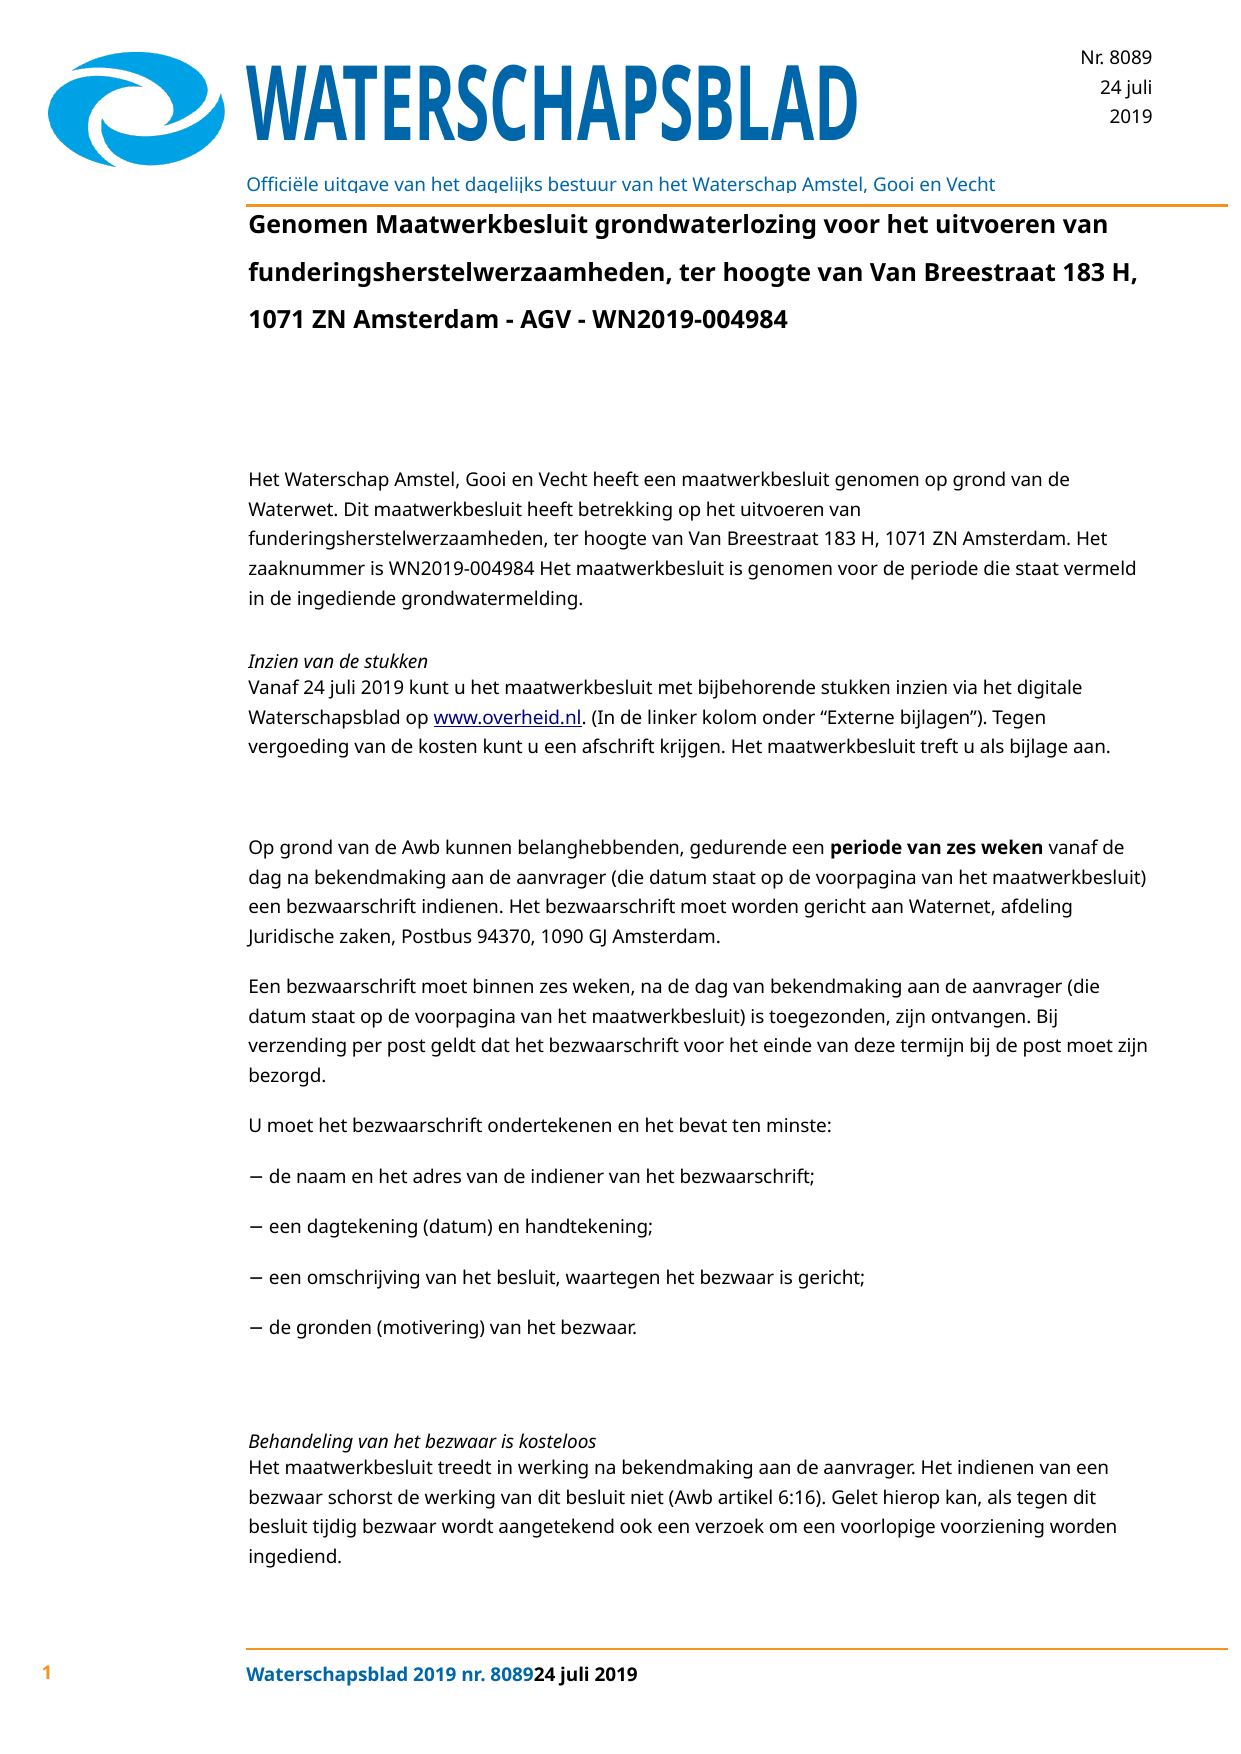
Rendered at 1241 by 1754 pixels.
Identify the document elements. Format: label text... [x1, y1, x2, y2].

text U moet het bezwaarschrift ondertekenen en het bevat ten minste: [248, 1113, 1152, 1138]
picture [41, 47, 231, 172]
text Het Waterschap Amstel, Gooi en Vecht heeft een maatwerkbesluit genomen op grond van de Waterwet. Dit maatwerkbesluit heeft betrekking op het uitvoeren van funderingsherstelwerzaamheden, ter hoogte van Van Breestraat 183 H, 1071 ZN Amsterdam. Het zaaknummer is WN2019-004984 Het maatwerkbesluit is genomen voor de periode die staat vermeld in de ingediende grondwatermelding. [248, 466, 1152, 610]
text Behandeling van het bezwaar is kosteloos [248, 1429, 1152, 1454]
text − de naam en het adres van de indiener van het bezwaarschrift; [248, 1163, 1152, 1189]
text Een bezwaarschrift moet binnen zes weken, na de dag van bekendmaking aan de aanvrager (die datum staat op de voorpagina van het maatwerkbesluit) is toegezonden, zijn ontvangen. Bij verzending per post geldt dat het bezwaarschrift voor het einde van deze termijn bij de post moet zijn bezorgd. [248, 973, 1152, 1088]
text Op grond van de Awb kunnen belanghebbenden, gedurende een periode van zes weken vanaf de dag na bekendmaking aan de aanvrager (die datum staat op de voorpagina van het maatwerkbesluit) een bezwaarschrift indienen. Het bezwaarschrift moet worden gericht aan Waternet, afdeling Juridische zaken, Postbus 94370, 1090 GJ Amsterdam. [248, 834, 1152, 949]
text Vanaf 24 juli 2019 kunt u het maatwerkbesluit met bijbehorende stukken inzien via het digitale Waterschapsblad op www.overheid.nl. (In de linker kolom onder “Externe bijlagen”). Tegen vergoeding van de kosten kunt u een afschrift krijgen. Het maatwerkbesluit treft u als bijlage aan. [248, 674, 1152, 759]
text − de gronden (motivering) van het bezwaar. [248, 1314, 1152, 1340]
text Het maatwerkbesluit treedt in werking na bekendmaking aan de aanvrager. Het indienen van een bezwaar schorst de werking van dit besluit niet (Awb artikel 6:16). Gelet hierop kan, als tegen dit besluit tijdig bezwaar wordt aangetekend ook een verzoek om een voorlopige voorziening worden ingediend. [248, 1454, 1152, 1569]
text − een omschrijving van het besluit, waartegen het bezwaar is gericht; [248, 1264, 1152, 1290]
text − een dagtekening (datum) en handtekening; [248, 1213, 1152, 1239]
text Genomen Maatwerkbesluit grondwaterlozing voor het uitvoeren van funderingsherstelwerzaamheden, ter hoogte van Van Breestraat 183 H, 1071 ZN Amsterdam - AGV - WN2019-004984 [248, 207, 1152, 336]
text Inzien van de stukken [248, 649, 1152, 674]
